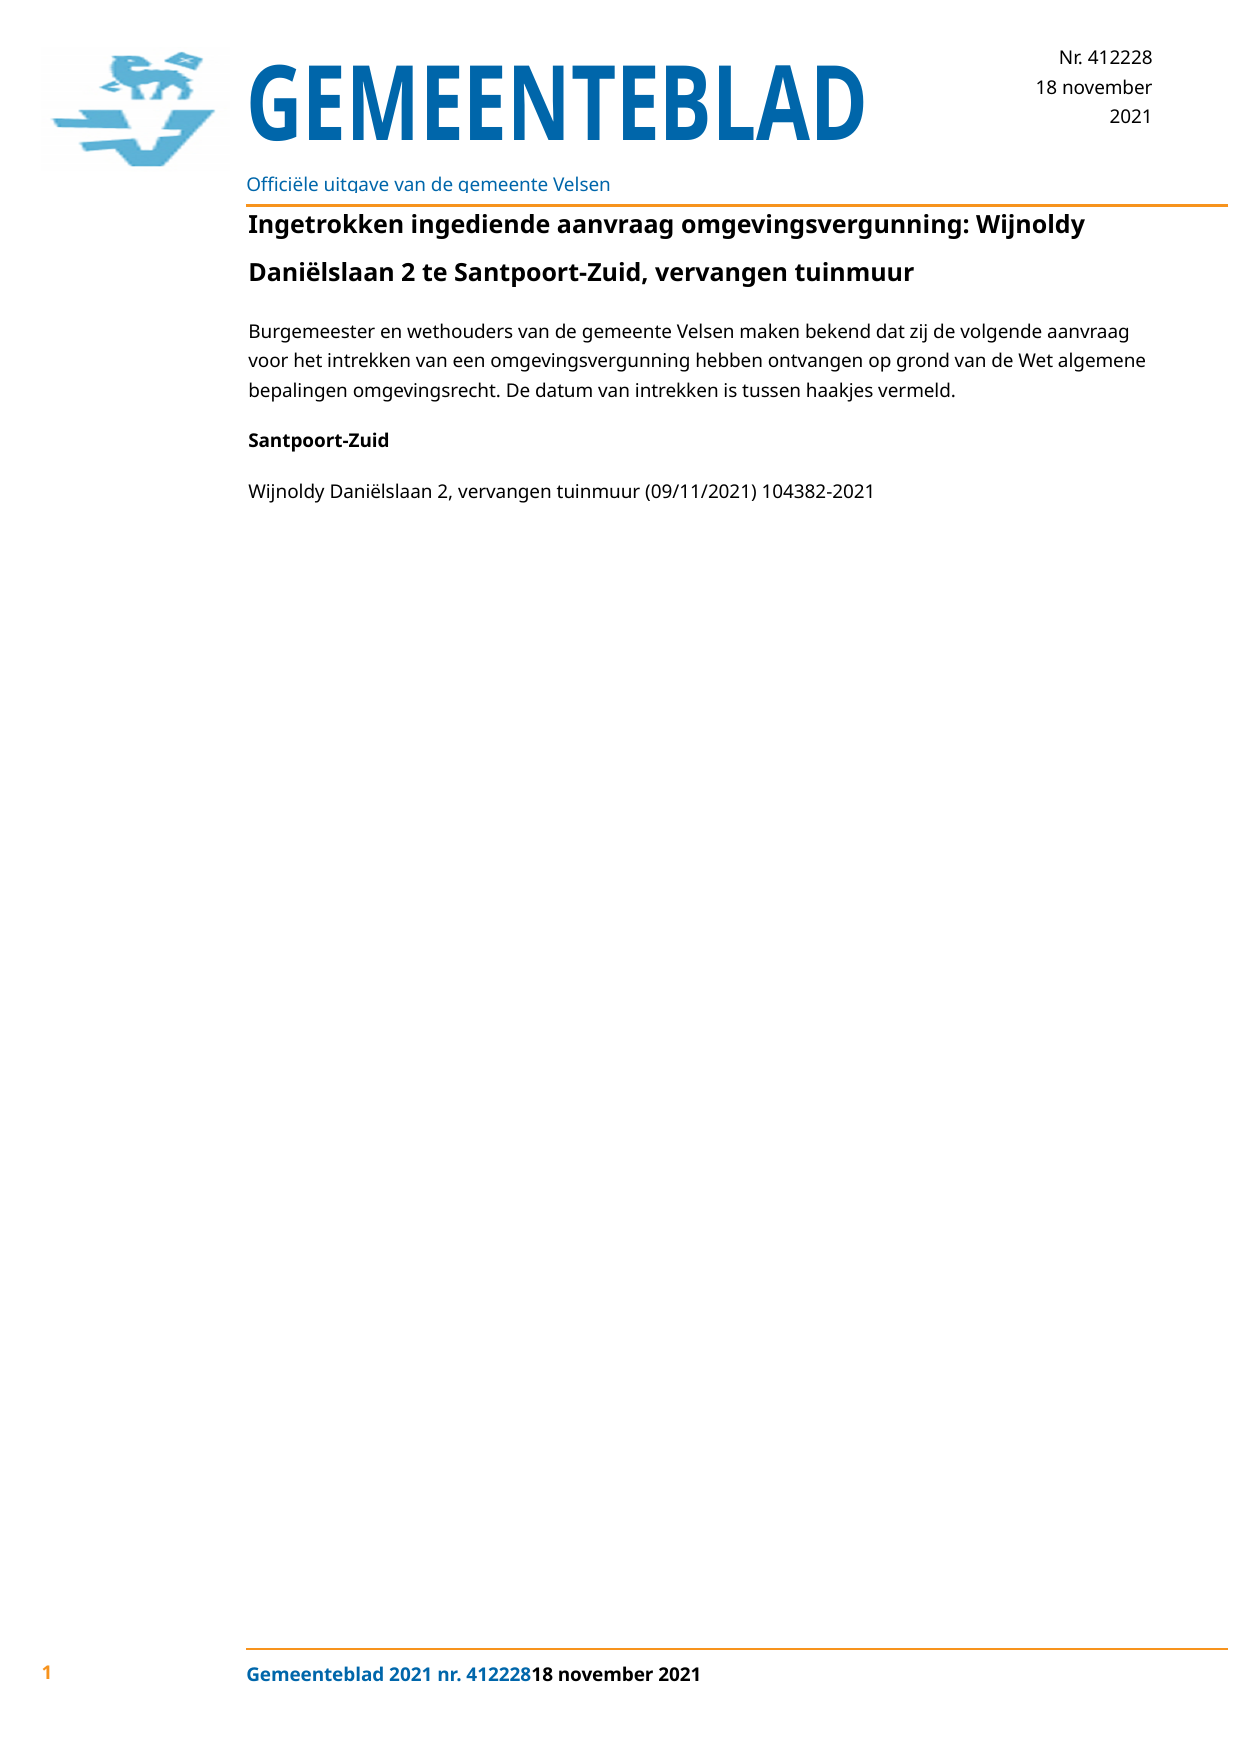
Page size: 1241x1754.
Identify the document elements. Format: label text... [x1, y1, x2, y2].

text Burgemeester en wethouders van de gemeente Velsen maken bekend dat zij de volgende aanvraag voor het intrekken van een omgevingsvergunning hebben ontvangen op grond van de Wet algemene bepalingen omgevingsrecht. De datum van intrekken is tussen haakjes vermeld. [248, 318, 1152, 403]
picture [41, 47, 231, 172]
text Ingetrokken ingediende aanvraag omgevingsvergunning: Wijnoldy Daniëlslaan 2 te Santpoort-Zuid, vervangen tuinmuur [248, 207, 1152, 288]
text Wijnoldy Daniëlslaan 2, vervangen tuinmuur (09/11/2021) 104382-2021 [248, 478, 1152, 504]
text Santpoort-Zuid [248, 427, 1152, 453]
